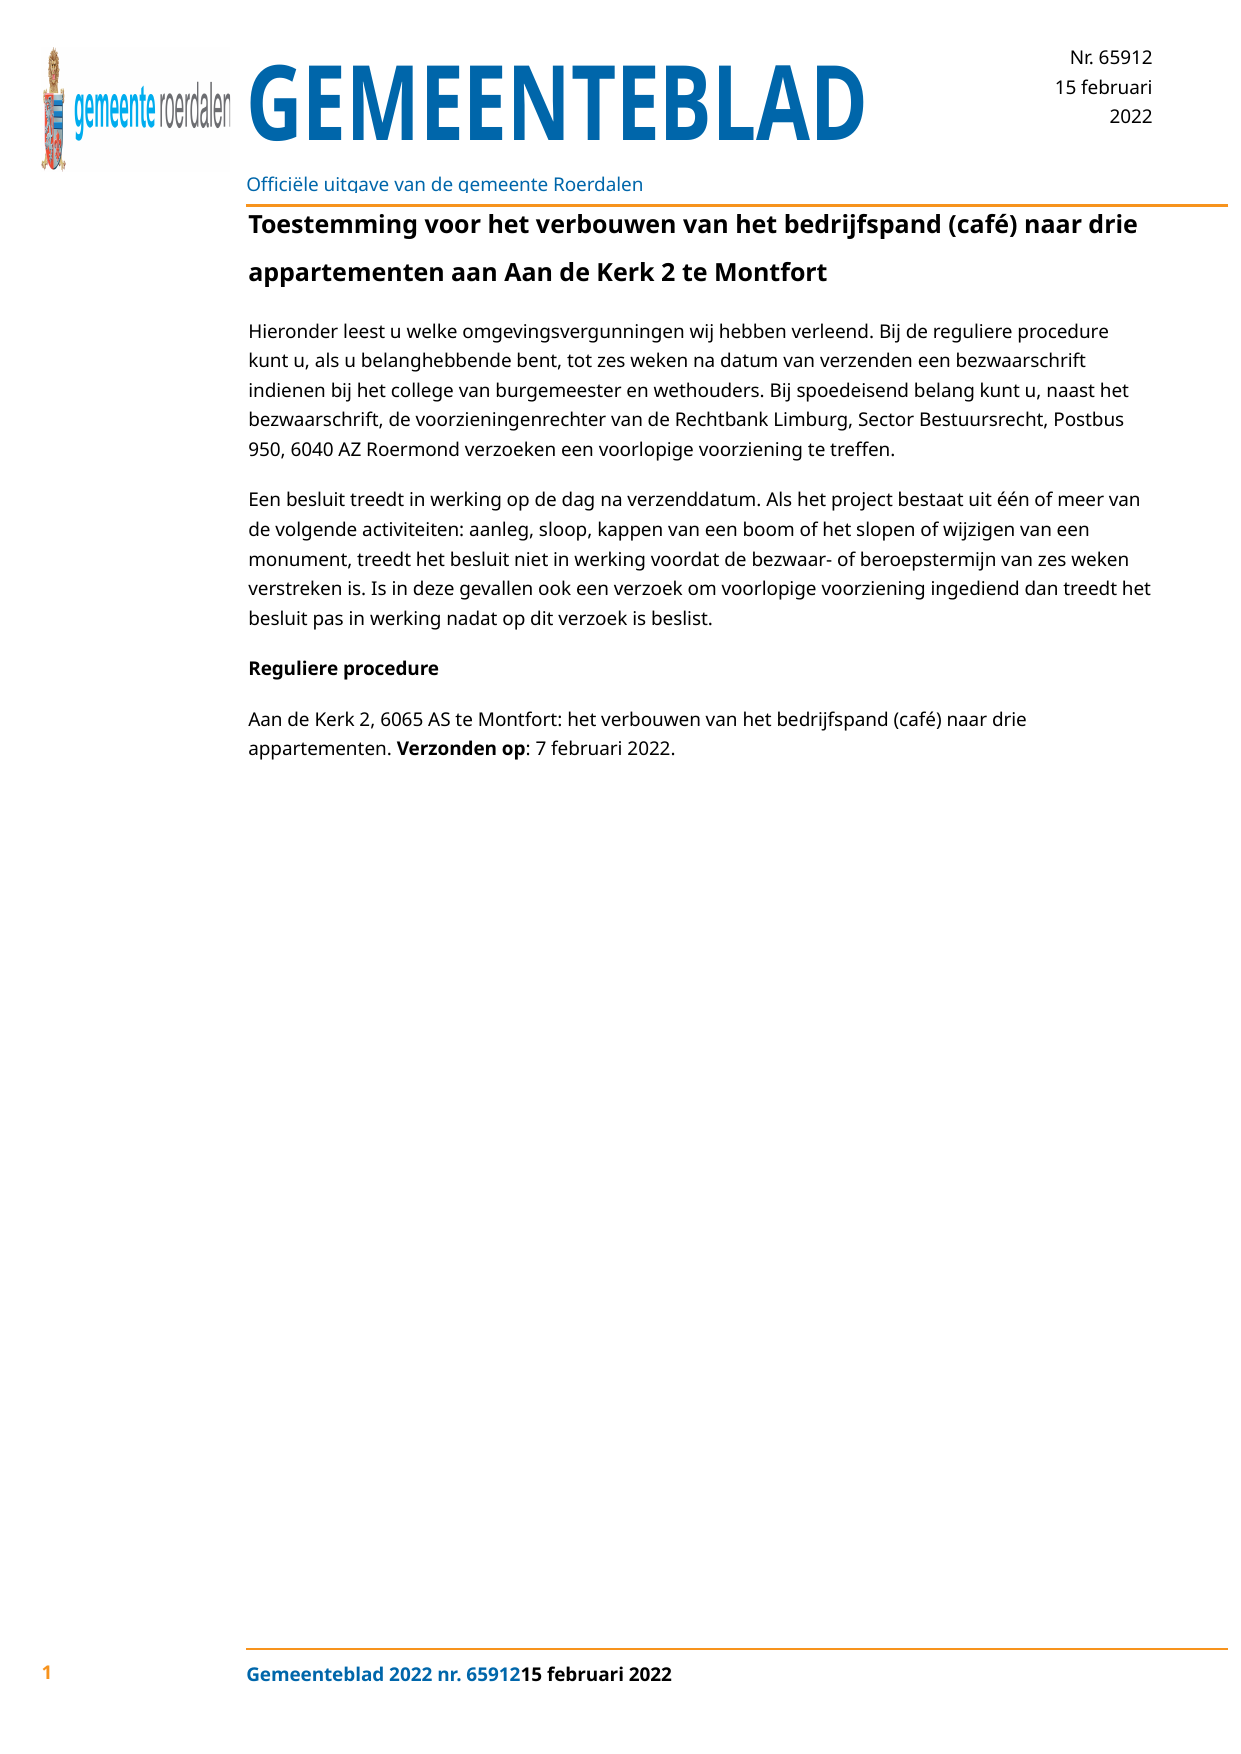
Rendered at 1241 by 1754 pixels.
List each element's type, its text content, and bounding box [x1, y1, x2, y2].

text Toestemming voor het verbouwen van het bedrijfspand (café) naar drie appartementen aan Aan de Kerk 2 te Montfort [248, 207, 1152, 288]
text Een besluit treedt in werking op de dag na verzenddatum. Als het project bestaat uit één of meer van de volgende activiteiten: aanleg, sloop, kappen van een boom of het slopen of wijzigen van een monument, treedt het besluit niet in werking voordat de bezwaar- of beroepstermijn van zes weken verstreken is. Is in deze gevallen ook een verzoek om voorlopige voorziening ingediend dan treedt het besluit pas in werking nadat op dit verzoek is beslist. [248, 487, 1152, 631]
text Reguliere procedure [248, 655, 1152, 681]
picture [41, 47, 231, 172]
text Aan de Kerk 2, 6065 AS te Montfort: het verbouwen van het bedrijfspand (café) naar drie appartementen. Verzonden op: 7 februari 2022. [248, 706, 1152, 761]
text Hieronder leest u welke omgevingsvergunningen wij hebben verleend. Bij de reguliere procedure kunt u, als u belanghebbende bent, tot zes weken na datum van verzenden een bezwaarschrift indienen bij het college van burgemeester en wethouders. Bij spoedeisend belang kunt u, naast het bezwaarschrift, de voorzieningenrechter van de Rechtbank Limburg, Sector Bestuursrecht, Postbus 950, 6040 AZ Roermond verzoeken een voorlopige voorziening te treffen. [248, 318, 1152, 462]
